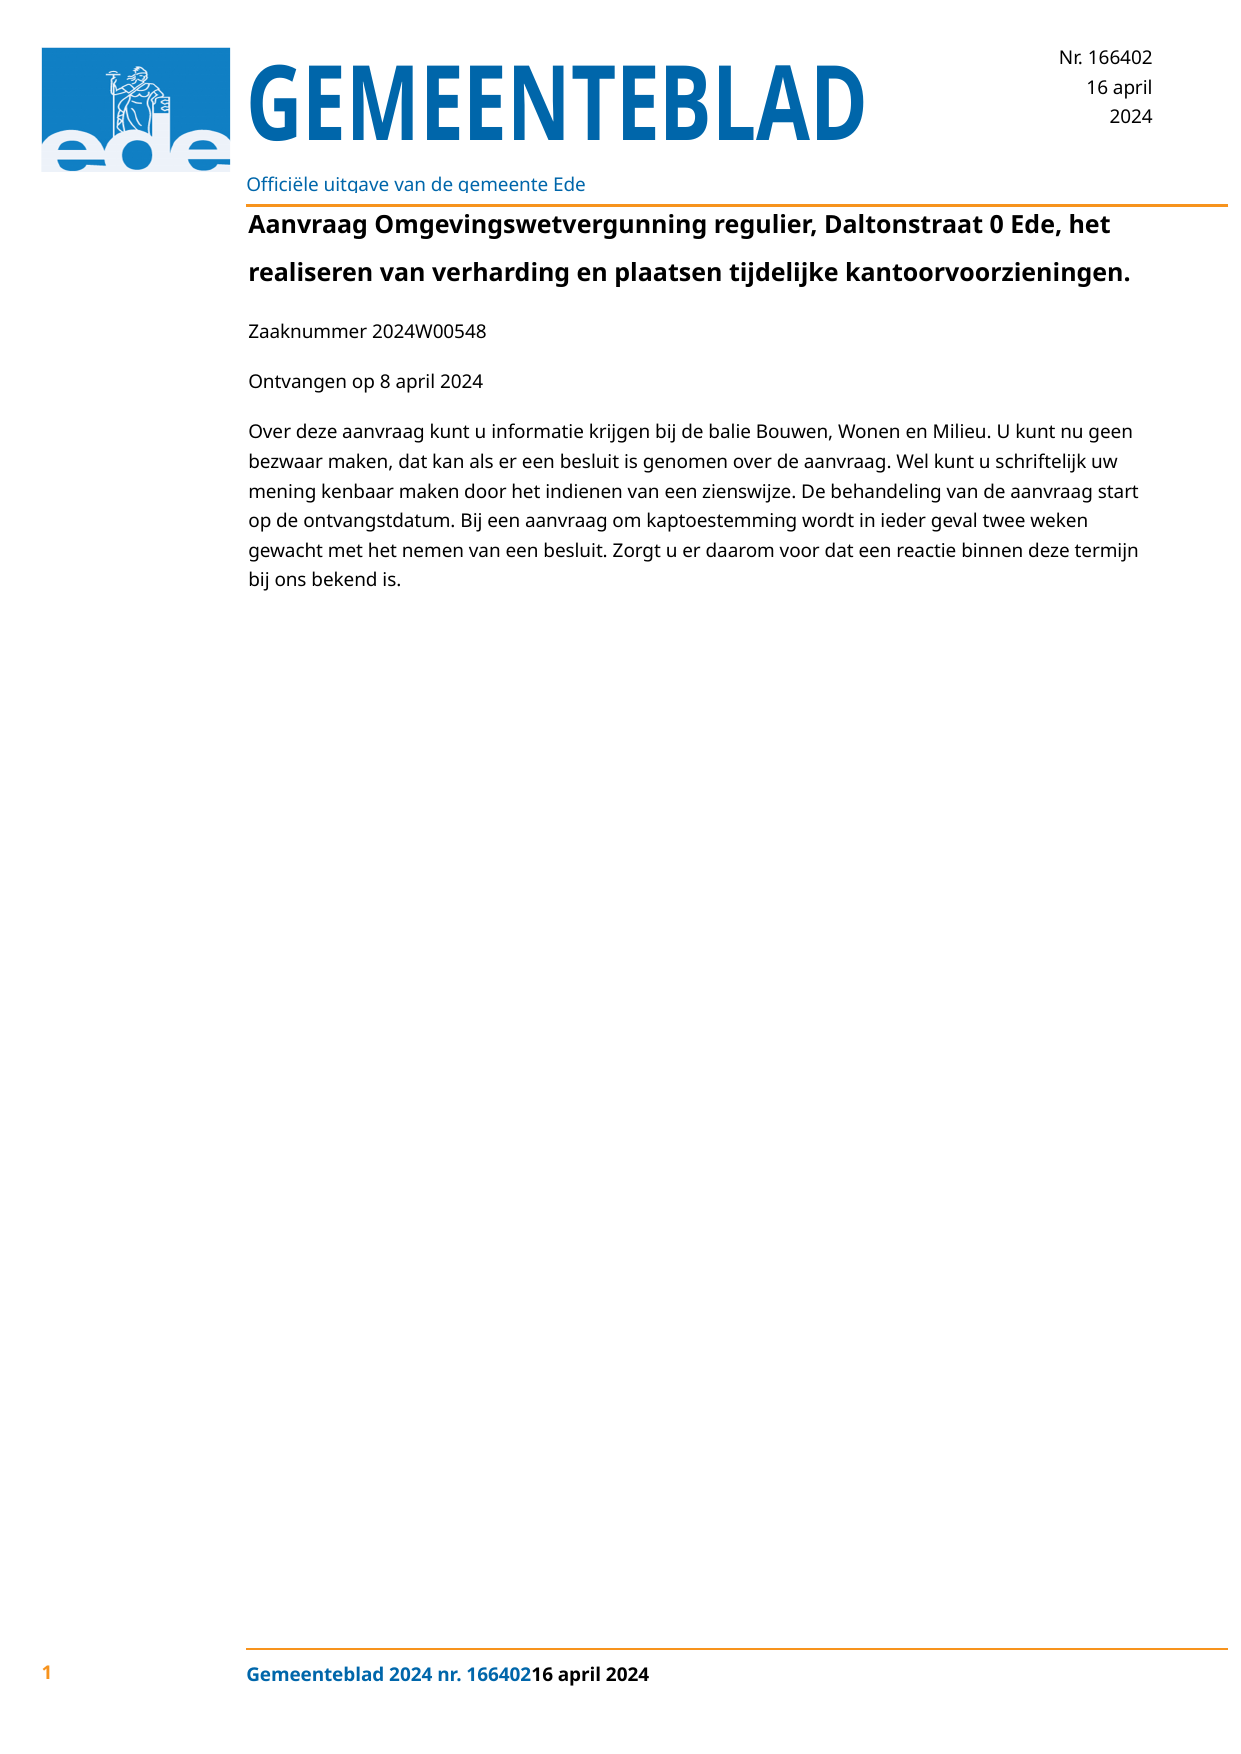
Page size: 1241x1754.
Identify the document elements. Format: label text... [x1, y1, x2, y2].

text Aanvraag Omgevingswetvergunning regulier, Daltonstraat 0 Ede, het realiseren van verharding en plaatsen tijdelijke kantoorvoorzieningen. [248, 207, 1152, 288]
text Zaaknummer 2024W00548 [248, 318, 1152, 344]
text Over deze aanvraag kunt u informatie krijgen bij de balie Bouwen, Wonen en Milieu. U kunt nu geen bezwaar maken, dat kan als er een besluit is genomen over de aanvraag. Wel kunt u schriftelijk uw mening kenbaar maken door het indienen van een zienswijze. De behandeling van de aanvraag start op de ontvangstdatum. Bij een aanvraag om kaptoestemming wordt in ieder geval twee weken gewacht met het nemen van een besluit. Zorgt u er daarom voor dat een reactie binnen deze termijn bij ons bekend is. [248, 419, 1152, 592]
text Ontvangen op 8 april 2024 [248, 368, 1152, 394]
picture [41, 47, 231, 172]
